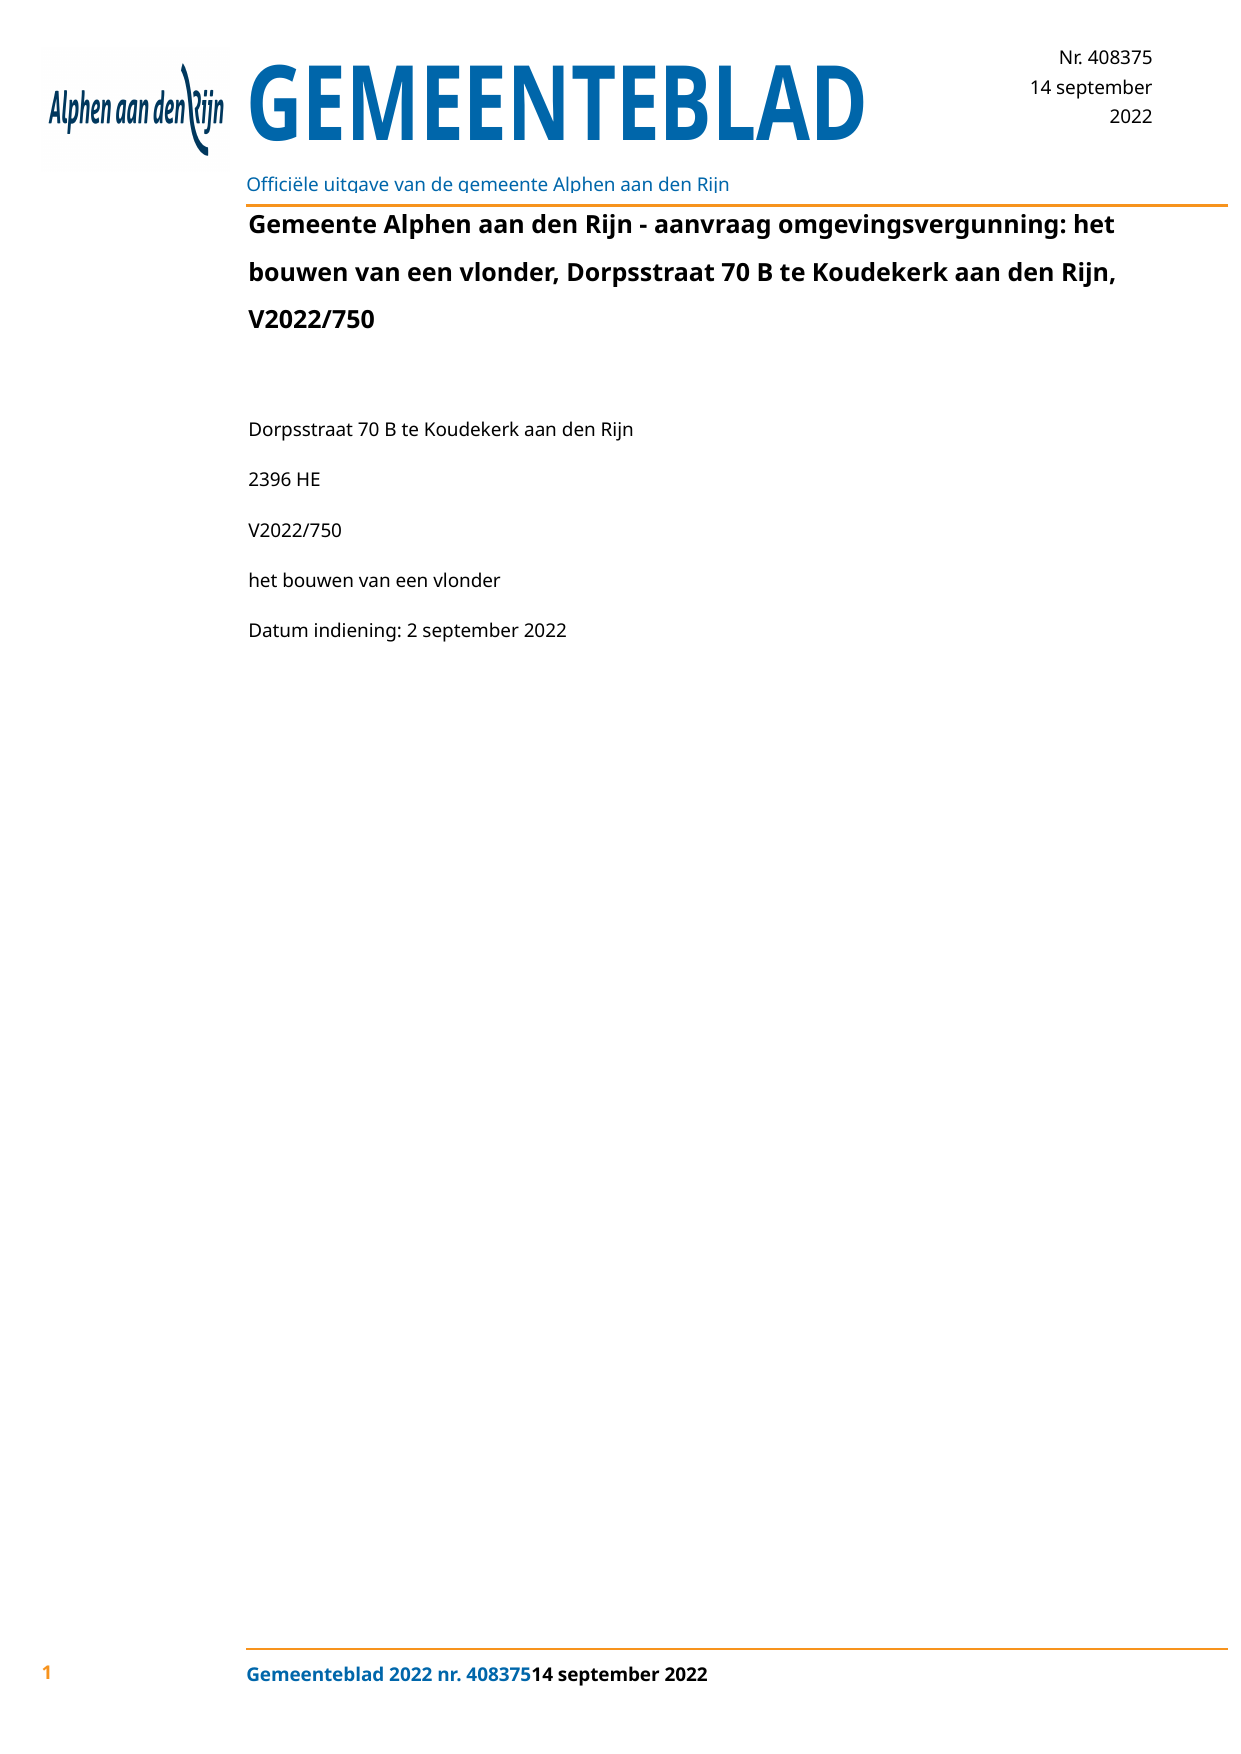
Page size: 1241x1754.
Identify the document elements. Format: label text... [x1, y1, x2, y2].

text 2396 HE [248, 466, 1152, 492]
text het bouwen van een vlonder [248, 567, 1152, 593]
text Gemeente Alphen aan den Rijn - aanvraag omgevingsvergunning: het bouwen van een vlonder, Dorpsstraat 70 B te Koudekerk aan den Rijn, V2022/750 [248, 207, 1152, 336]
text Dorpsstraat 70 B te Koudekerk aan den Rijn [248, 416, 1152, 442]
text V2022/750 [248, 517, 1152, 542]
picture [41, 47, 231, 172]
text Datum indiening: 2 september 2022 [248, 618, 1152, 643]
